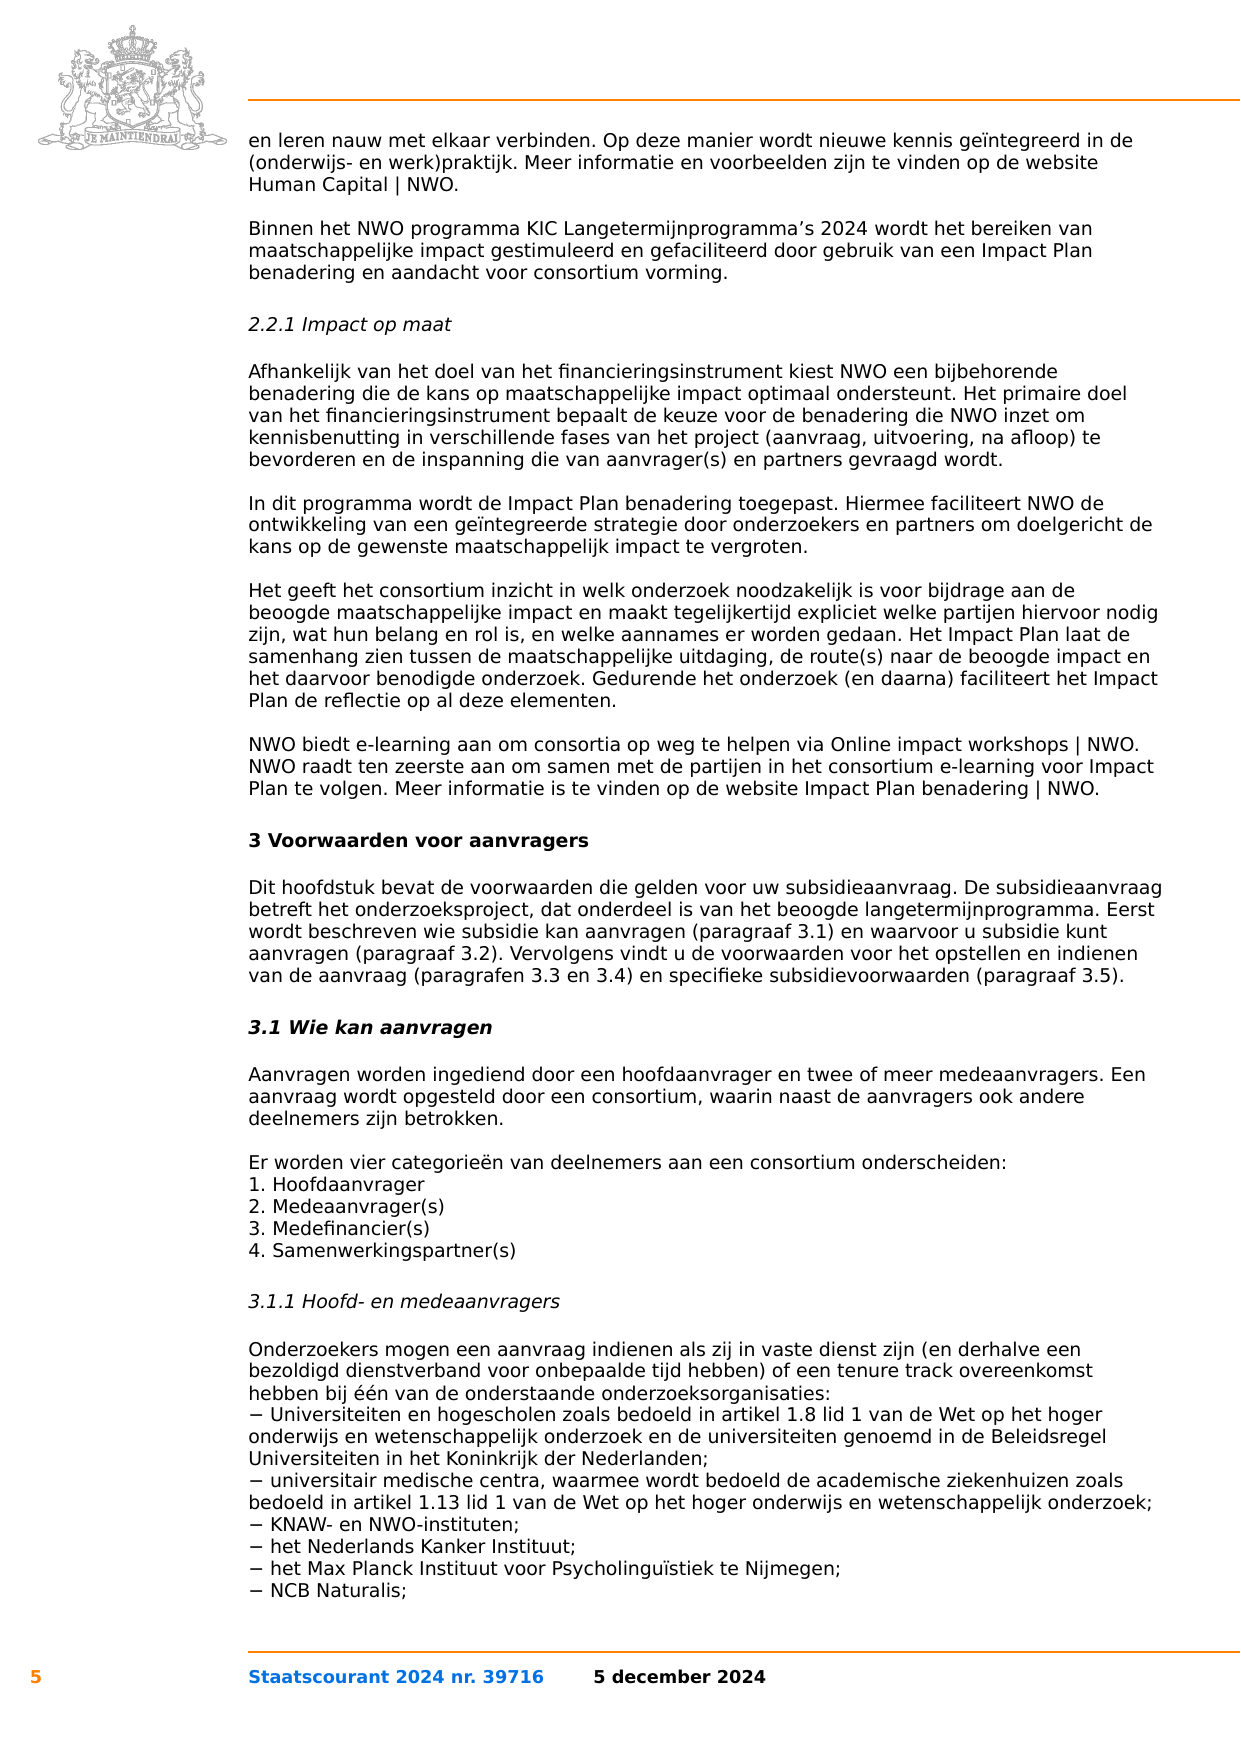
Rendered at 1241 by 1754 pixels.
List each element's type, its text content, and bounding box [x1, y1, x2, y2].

text In dit programma wordt de Impact Plan benadering toegepast. Hiermee faciliteert NWO de ontwikkeling van een geïntegreerde strategie door onderzoekers en partners om doelgericht de kans op de gewenste maatschappelijk impact te vergroten. [248, 492, 1163, 558]
subtitle 2.2.1 Impact op maat [248, 314, 1163, 336]
text Er worden vier categorieën van deelnemers aan een consortium onderscheiden: [248, 1152, 1163, 1173]
picture [38, 25, 227, 150]
text − KNAW- en NWO-instituten; [248, 1514, 1163, 1536]
subtitle 3 Voorwaarden voor aanvragers [248, 830, 1163, 852]
text Binnen het NWO programma KIC Langetermijnprogramma’s 2024 wordt het bereiken van maatschappelijke impact gestimuleerd en gefaciliteerd door gebruik van een Impact Plan benadering en aandacht voor consortium vorming. [248, 218, 1163, 284]
text en leren nauw met elkaar verbinden. Op deze manier wordt nieuwe kennis geïntegreerd in de (onderwijs- en werk)praktijk. Meer informatie en voorbeelden zijn te vinden op de website Human Capital | NWO. [248, 130, 1163, 196]
subtitle 3.1.1 Hoofd- en medeaanvragers [248, 1291, 1163, 1313]
subtitle 3.1 Wie kan aanvragen [248, 1017, 1163, 1039]
text 3. Medefinancier(s) [248, 1217, 1163, 1239]
text − het Nederlands Kanker Instituut; [248, 1536, 1163, 1558]
text − universitair medische centra, waarmee wordt bedoeld de academische ziekenhuizen zoals bedoeld in artikel 1.13 lid 1 van de Wet op het hoger onderwijs en wetenschappelijk onderzoek; [248, 1470, 1163, 1514]
text 4. Samenwerkingspartner(s) [248, 1239, 1163, 1261]
text Het geeft het consortium inzicht in welk onderzoek noodzakelijk is voor bijdrage aan de beoogde maatschappelijke impact en maakt tegelijkertijd expliciet welke partijen hiervoor nodig zijn, wat hun belang en rol is, en welke aannames er worden gedaan. Het Impact Plan laat de samenhang zien tussen de maatschappelijke uitdaging, de route(s) naar de beoogde impact en het daarvoor benodigde onderzoek. Gedurende het onderzoek (en daarna) faciliteert het Impact Plan de reflectie op al deze elementen. [248, 580, 1163, 712]
text 2. Medeaanvrager(s) [248, 1196, 1163, 1217]
text − Universiteiten en hogescholen zoals bedoeld in artikel 1.8 lid 1 van de Wet op het hoger onderwijs en wetenschappelijk onderzoek en de universiteiten genoemd in de Beleidsregel Universiteiten in het Koninkrijk der Nederlanden; [248, 1404, 1163, 1470]
text NWO biedt e-learning aan om consortia op weg te helpen via Online impact workshops | NWO. NWO raadt ten zeerste aan om samen met de partijen in het consortium e-learning voor Impact Plan te volgen. Meer informatie is te vinden op de website Impact Plan benadering | NWO. [248, 734, 1163, 800]
text Onderzoekers mogen een aanvraag indienen als zij in vaste dienst zijn (en derhalve een bezoldigd dienstverband voor onbepaalde tijd hebben) of een tenure track overeenkomst hebben bij één van de onderstaande onderzoeksorganisaties: [248, 1338, 1163, 1404]
text Afhankelijk van het doel van het financieringsinstrument kiest NWO een bijbehorende benadering die de kans op maatschappelijke impact optimaal ondersteunt. Het primaire doel van het financieringsinstrument bepaalt de keuze voor de benadering die NWO inzet om kennisbenutting in verschillende fases van het project (aanvraag, uitvoering, na afloop) te bevorderen en de inspanning die van aanvrager(s) en partners gevraagd wordt. [248, 361, 1163, 471]
text Aanvragen worden ingediend door een hoofdaanvrager en twee of meer medeaanvragers. Een aanvraag wordt opgesteld door een consortium, waarin naast de aanvragers ook andere deelnemers zijn betrokken. [248, 1064, 1163, 1130]
text 1. Hoofdaanvrager [248, 1173, 1163, 1196]
text − het Max Planck Instituut voor Psycholinguïstiek te Nijmegen; [248, 1558, 1163, 1580]
text Dit hoofdstuk bevat de voorwaarden die gelden voor uw subsidieaanvraag. De subsidieaanvraag betreft het onderzoeksproject, dat onderdeel is van het beoogde langetermijnprogramma. Eerst wordt beschreven wie subsidie kan aanvragen (paragraaf 3.1) en waarvoor u subsidie kunt aanvragen (paragraaf 3.2). Vervolgens vindt u de voorwaarden voor het opstellen en indienen van de aanvraag (paragrafen 3.3 en 3.4) en specifieke subsidievoorwaarden (paragraaf 3.5). [248, 877, 1163, 987]
text − NCB Naturalis; [248, 1580, 1163, 1602]
